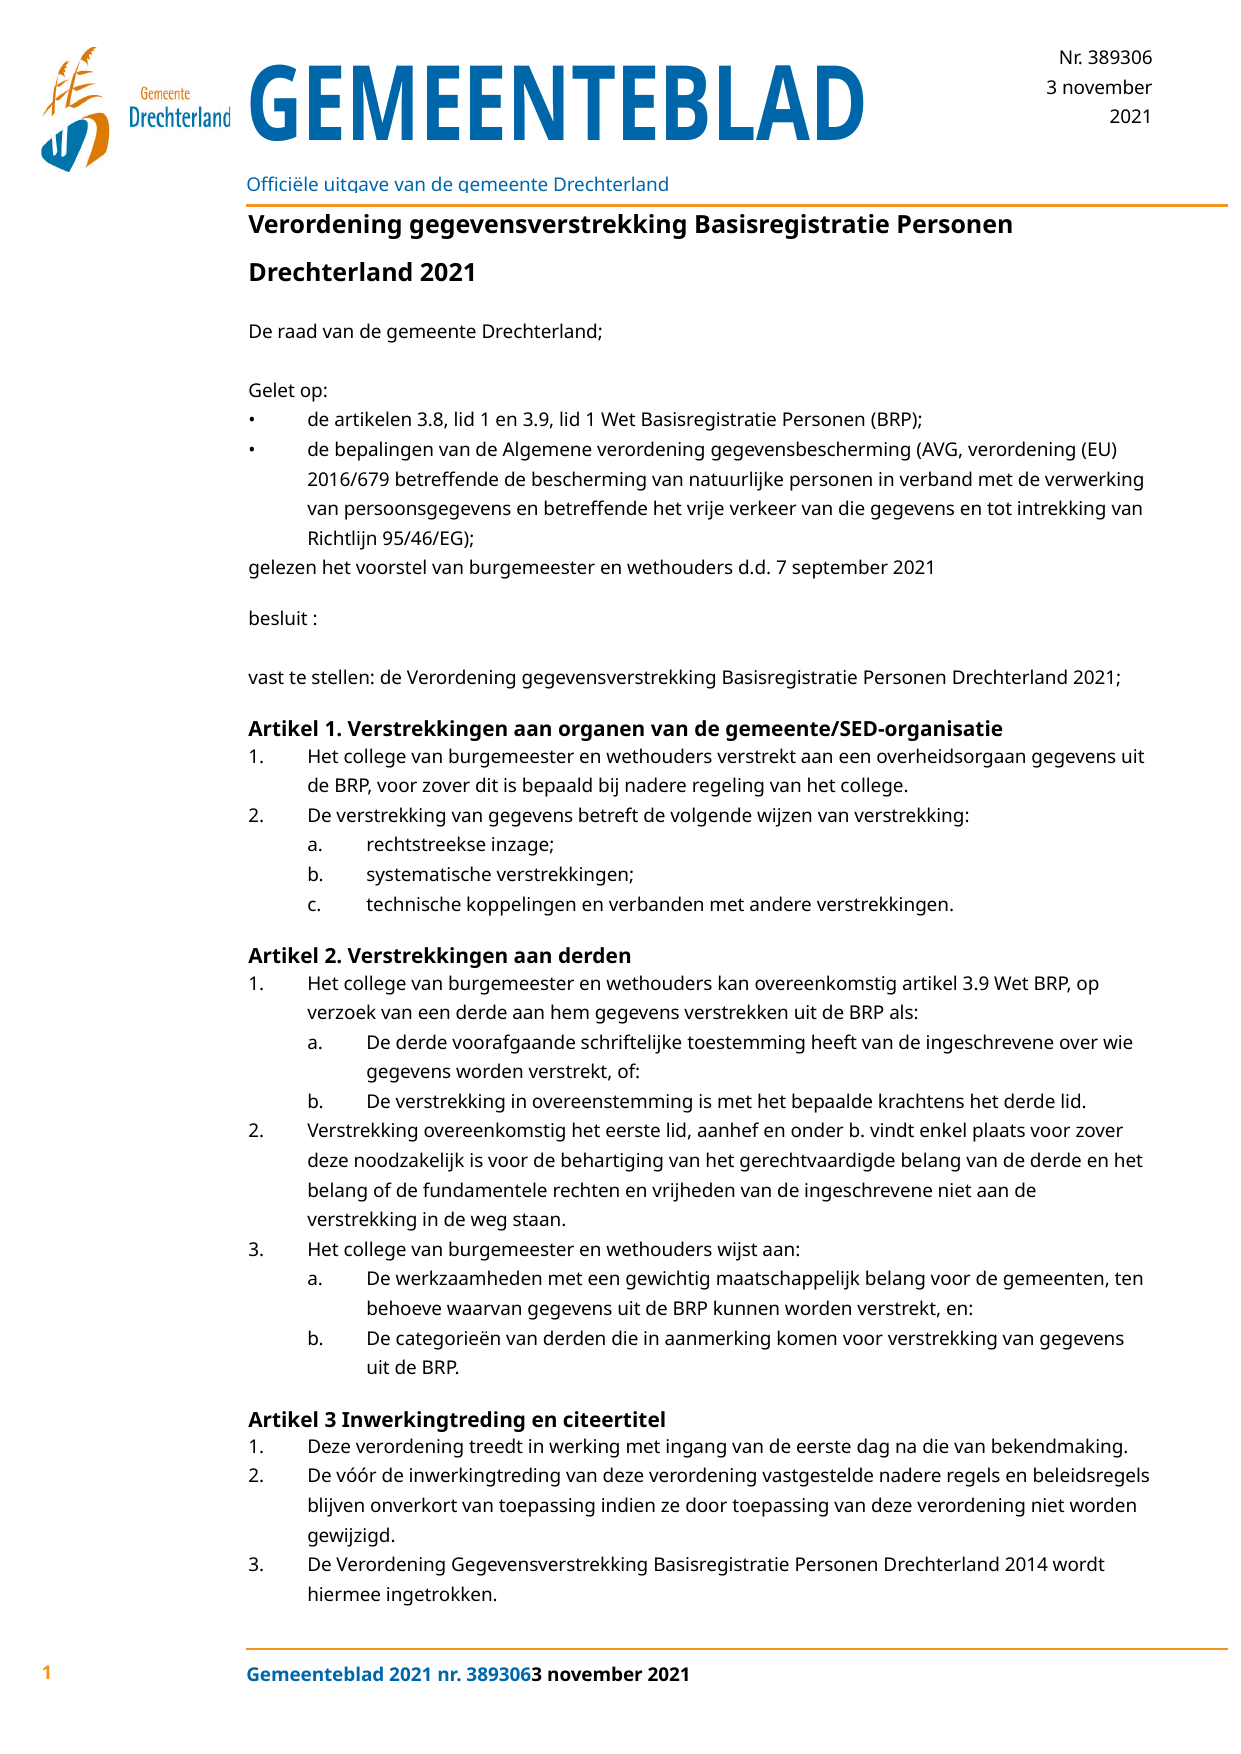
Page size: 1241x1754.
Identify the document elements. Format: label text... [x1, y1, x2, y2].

list De vóór de inwerkingtreding van deze verordening vastgestelde nadere regels en beleidsregels blijven onverkort van toepassing indien ze door toepassing van deze verordening niet worden gewijzigd. [248, 1463, 1152, 1548]
list Het college van burgemeester en wethouders kan overeenkomstig artikel 3.9 Wet BRP, op verzoek van een derde aan hem gegevens verstrekken uit de BRP als: [248, 970, 1152, 1025]
list De verstrekking in overeenstemming is met het bepaalde krachtens het derde lid. [307, 1088, 1152, 1114]
list De verstrekking van gegevens betreft de volgende wijzen van verstrekking: [248, 802, 1152, 828]
list De werkzaamheden met een gewichtig maatschappelijk belang voor de gemeenten, ten behoeve waarvan gegevens uit de BRP kunnen worden verstrekt, en: [307, 1266, 1152, 1321]
text De raad van de gemeente Drechterland; [248, 318, 1152, 344]
list De Verordening Gegevensverstrekking Basisregistratie Personen Drechterland 2014 wordt hiermee ingetrokken. [248, 1551, 1152, 1607]
picture [226, 115, 231, 124]
text Artikel 1. Verstrekkingen aan organen van de gemeente/SED-organisatie [248, 714, 1152, 743]
picture [41, 47, 231, 172]
list De derde voorafgaande schriftelijke toestemming heeft van de ingeschrevene over wie gegevens worden verstrekt, of: [307, 1029, 1152, 1084]
list de bepalingen van de Algemene verordening gegevensbescherming (AVG, verordening (EU) 2016/679 betreffende de bescherming van natuurlijke personen in verband met de verwerking van persoonsgegevens en betreffende het vrije verkeer van die gegevens en tot intrekking van Richtlijn 95/46/EG); [248, 436, 1152, 551]
text Artikel 3 Inwerkingtreding en citeertitel [248, 1405, 1152, 1433]
list Deze verordening treedt in werking met ingang van de eerste dag na die van bekendmaking. [248, 1433, 1152, 1459]
text Gelet op: [248, 377, 1152, 403]
list de artikelen 3.8, lid 1 en 3.9, lid 1 Wet Basisregistratie Personen (BRP); [248, 407, 1152, 432]
text Artikel 2. Verstrekkingen aan derden [248, 941, 1152, 970]
list Het college van burgemeester en wethouders verstrekt aan een overheidsorgaan gegevens uit de BRP, voor zover dit is bepaald bij nadere regeling van het college. [248, 743, 1152, 798]
list systematische verstrekkingen; [307, 861, 1152, 887]
picture [41, 158, 64, 172]
text Verordening gegevensverstrekking Basisregistratie Personen Drechterland 2021 [248, 207, 1152, 288]
list Het college van burgemeester en wethouders wijst aan: [248, 1236, 1152, 1262]
list rechtstreekse inzage; [307, 832, 1152, 857]
text vast te stellen: de Verordening gegevensverstrekking Basisregistratie Personen Drechterland 2021; [248, 664, 1152, 690]
text gelezen het voorstel van burgemeester en wethouders d.d. 7 september 2021 [248, 554, 1152, 580]
text besluit : [248, 605, 1152, 631]
list De categorieën van derden die in aanmerking komen voor verstrekking van gegevens uit de BRP. [307, 1325, 1152, 1380]
list Verstrekking overeenkomstig het eerste lid, aanhef en onder b. vindt enkel plaats voor zover deze noodzakelijk is voor de behartiging van het gerechtvaardigde belang van de derde en het belang of de fundamentele rechten en vrijheden van de ingeschrevene niet aan de verstrekking in de weg staan. [248, 1118, 1152, 1232]
list technische koppelingen en verbanden met andere verstrekkingen. [307, 891, 1152, 917]
